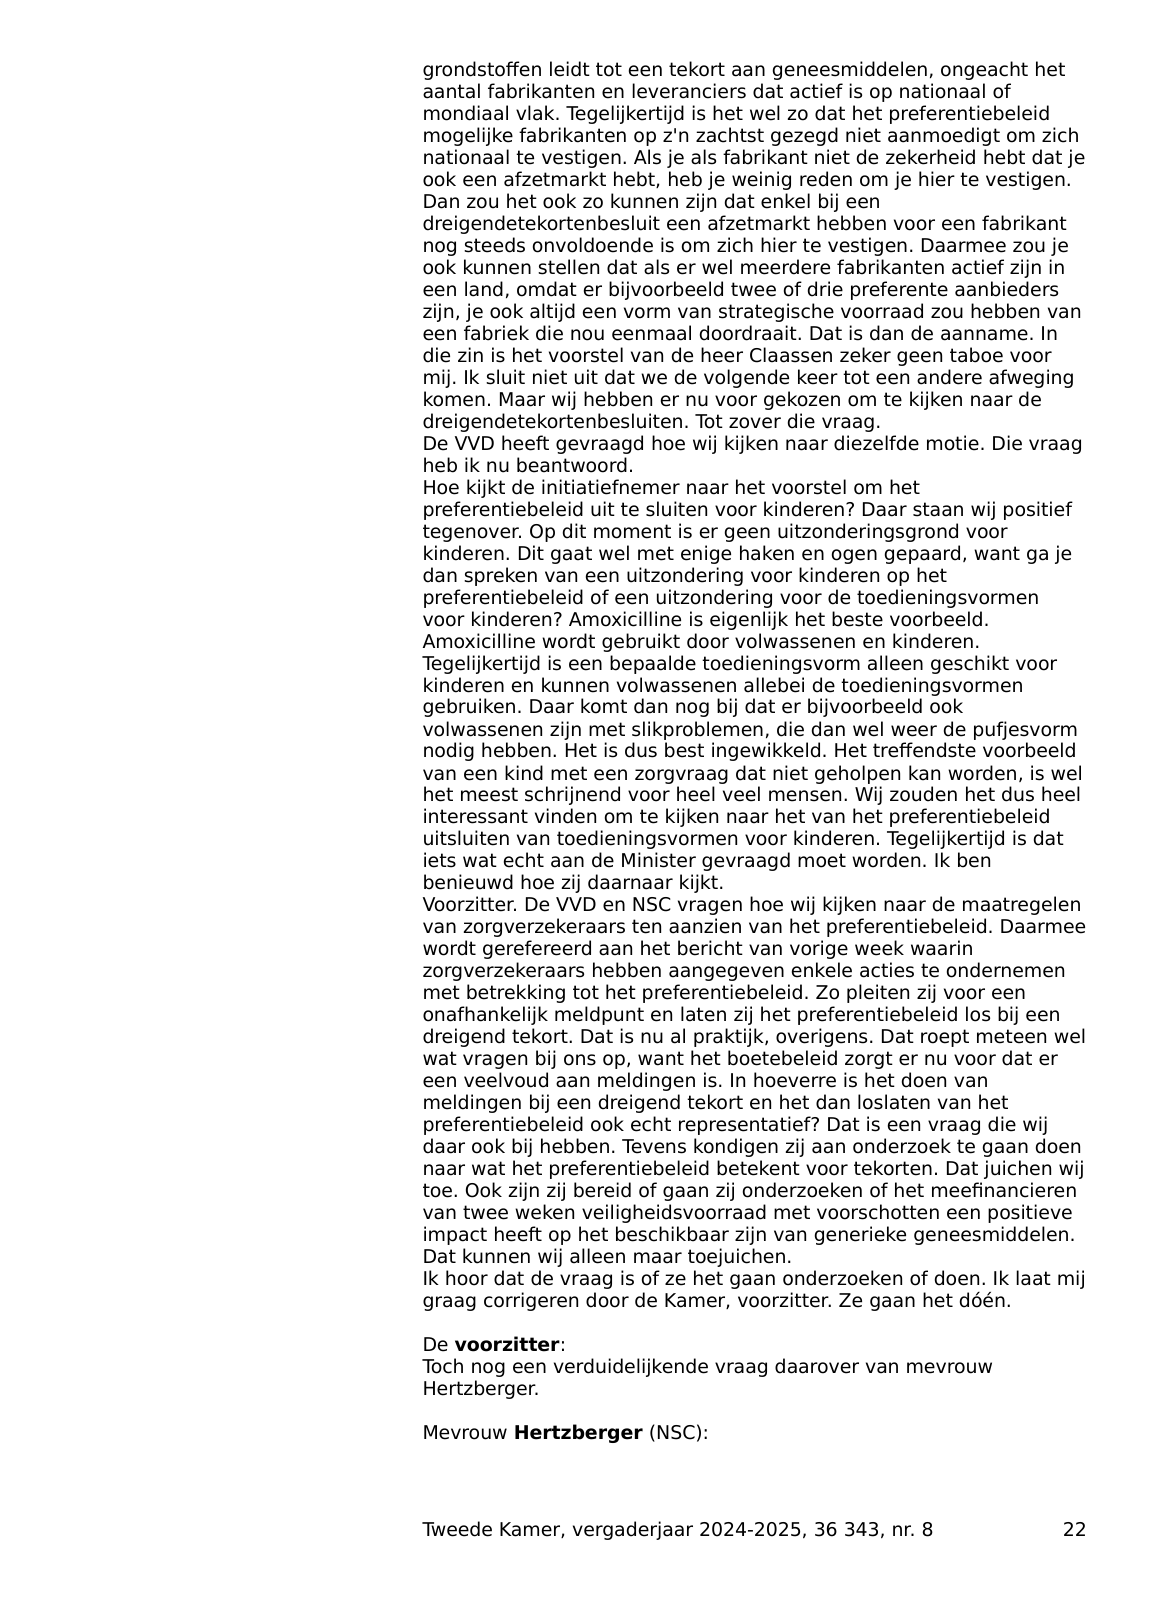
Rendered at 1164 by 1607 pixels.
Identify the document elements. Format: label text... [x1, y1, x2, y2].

text Mevrouw Hertzberger (NSC): [422, 1422, 1087, 1444]
text Ik hoor dat de vraag is of ze het gaan onderzoeken of doen. Ik laat mij graag corrigeren door de Kamer, voorzitter. Ze gaan het dóén. [422, 1268, 1087, 1312]
text De voorzitter: [422, 1334, 1087, 1356]
text Toch nog een verduidelijkende vraag daarover van mevrouw Hertzberger. [422, 1356, 1087, 1400]
text grondstoffen leidt tot een tekort aan geneesmiddelen, ongeacht het aantal fabrikanten en leveranciers dat actief is op nationaal of mondiaal vlak. Tegelijkertijd is het wel zo dat het preferentiebeleid mogelijke fabrikanten op z'n zachtst gezegd niet aanmoedigt om zich nationaal te vestigen. Als je als fabrikant niet de zekerheid hebt dat je ook een afzetmarkt hebt, heb je weinig reden om je hier te vestigen. Dan zou het ook zo kunnen zijn dat enkel bij een dreigendetekortenbesluit een afzetmarkt hebben voor een fabrikant nog steeds onvoldoende is om zich hier te vestigen. Daarmee zou je ook kunnen stellen dat als er wel meerdere fabrikanten actief zijn in een land, omdat er bijvoorbeeld twee of drie preferente aanbieders zijn, je ook altijd een vorm van strategische voorraad zou hebben van een fabriek die nou eenmaal doordraait. Dat is dan de aanname. In die zin is het voorstel van de heer Claassen zeker geen taboe voor mij. Ik sluit niet uit dat we de volgende keer tot een andere afweging komen. Maar wij hebben er nu voor gekozen om te kijken naar de dreigendetekortenbesluiten. Tot zover die vraag. [422, 59, 1087, 433]
text De VVD heeft gevraagd hoe wij kijken naar diezelfde motie. Die vraag heb ik nu beantwoord. [422, 433, 1087, 477]
text Hoe kijkt de initiatiefnemer naar het voorstel om het preferentiebeleid uit te sluiten voor kinderen? Daar staan wij positief tegenover. Op dit moment is er geen uitzonderingsgrond voor kinderen. Dit gaat wel met enige haken en ogen gepaard, want ga je dan spreken van een uitzondering voor kinderen op het preferentiebeleid of een uitzondering voor de toedieningsvormen voor kinderen? Amoxicilline is eigenlijk het beste voorbeeld. Amoxicilline wordt gebruikt door volwassenen en kinderen. Tegelijkertijd is een bepaalde toedieningsvorm alleen geschikt voor kinderen en kunnen volwassenen allebei de toedieningsvormen gebruiken. Daar komt dan nog bij dat er bijvoorbeeld ook volwassenen zijn met slikproblemen, die dan wel weer de pufjesvorm nodig hebben. Het is dus best ingewikkeld. Het treffendste voorbeeld van een kind met een zorgvraag dat niet geholpen kan worden, is wel het meest schrijnend voor heel veel mensen. Wij zouden het dus heel interessant vinden om te kijken naar het van het preferentiebeleid uitsluiten van toedieningsvormen voor kinderen. Tegelijkertijd is dat iets wat echt aan de Minister gevraagd moet worden. Ik ben benieuwd hoe zij daarnaar kijkt. [422, 477, 1087, 894]
text Voorzitter. De VVD en NSC vragen hoe wij kijken naar de maatregelen van zorgverzekeraars ten aanzien van het preferentiebeleid. Daarmee wordt gerefereerd aan het bericht van vorige week waarin zorgverzekeraars hebben aangegeven enkele acties te ondernemen met betrekking tot het preferentiebeleid. Zo pleiten zij voor een onafhankelijk meldpunt en laten zij het preferentiebeleid los bij een dreigend tekort. Dat is nu al praktijk, overigens. Dat roept meteen wel wat vragen bij ons op, want het boetebeleid zorgt er nu voor dat er een veelvoud aan meldingen is. In hoeverre is het doen van meldingen bij een dreigend tekort en het dan loslaten van het preferentiebeleid ook echt representatief? Dat is een vraag die wij daar ook bij hebben. Tevens kondigen zij aan onderzoek te gaan doen naar wat het preferentiebeleid betekent voor tekorten. Dat juichen wij toe. Ook zijn zij bereid of gaan zij onderzoeken of het meefinancieren van twee weken veiligheidsvoorraad met voorschotten een positieve impact heeft op het beschikbaar zijn van generieke geneesmiddelen. Dat kunnen wij alleen maar toejuichen. [422, 894, 1087, 1268]
